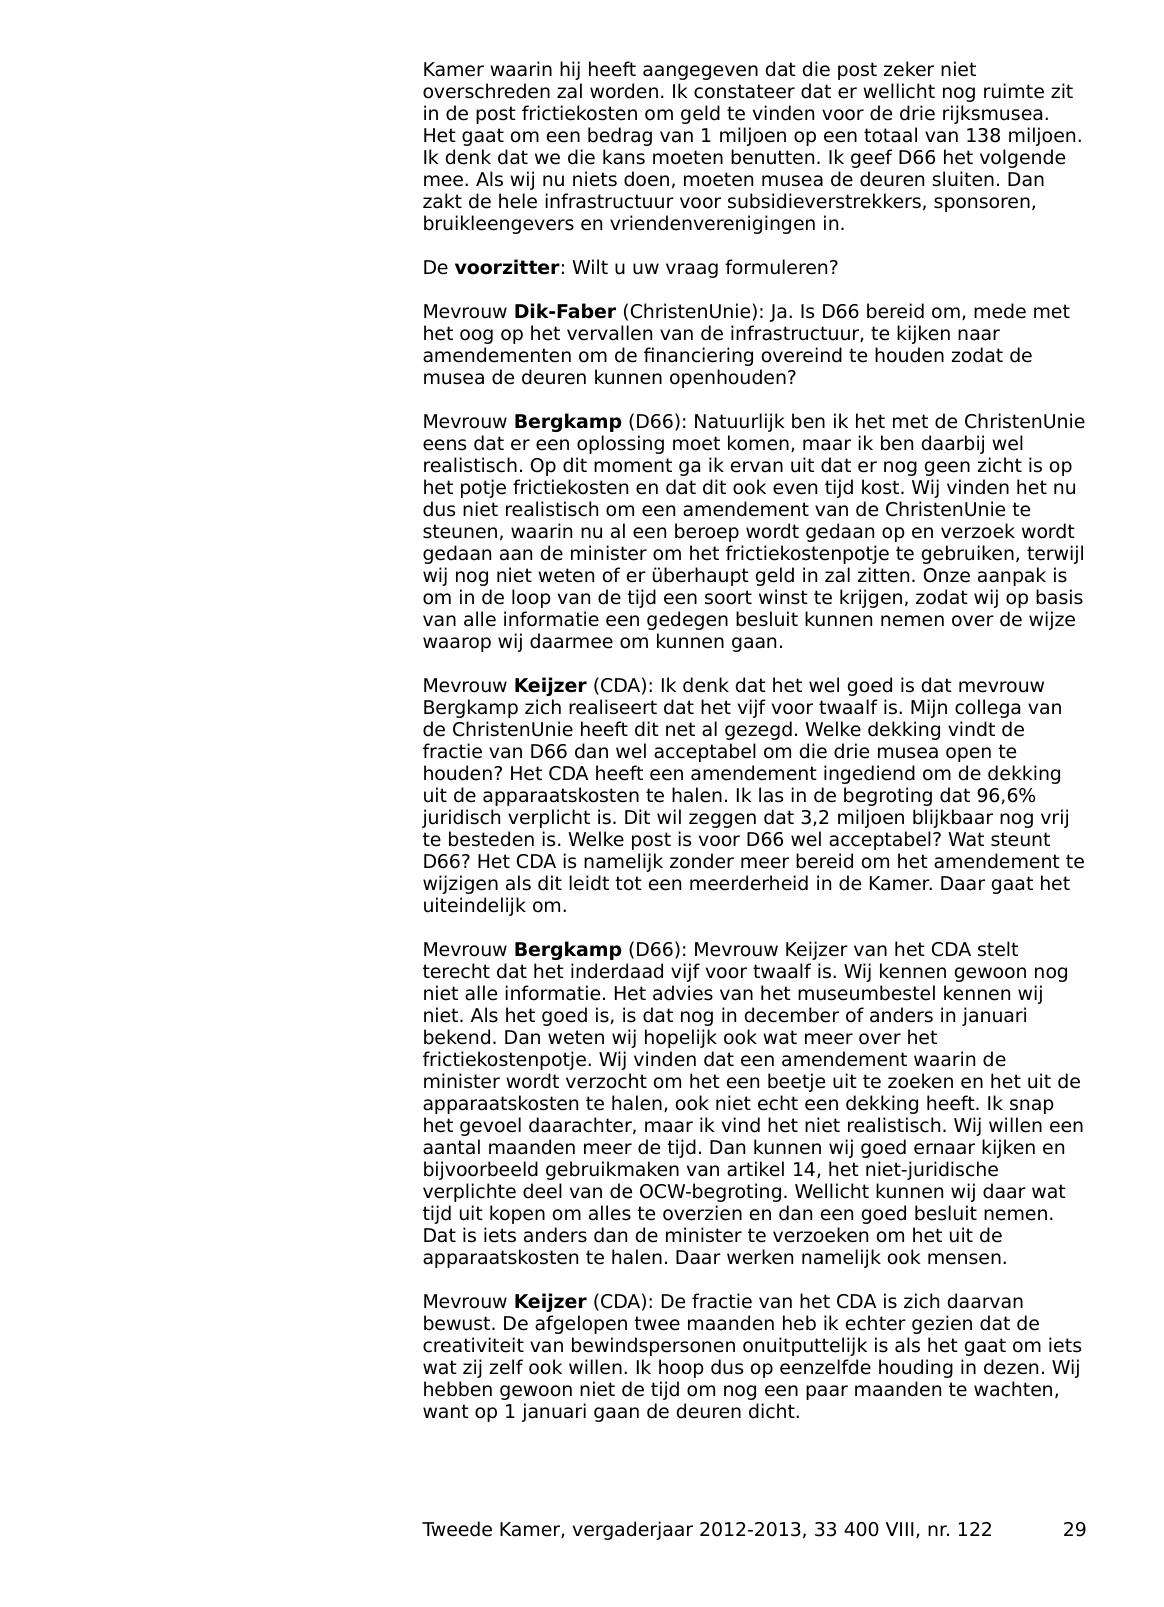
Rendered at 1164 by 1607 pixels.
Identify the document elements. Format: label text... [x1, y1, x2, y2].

text Mevrouw Bergkamp (D66): Mevrouw Keijzer van het CDA stelt terecht dat het inderdaad vijf voor twaalf is. Wij kennen gewoon nog niet alle informatie. Het advies van het museumbestel kennen wij niet. Als het goed is, is dat nog in december of anders in januari bekend. Dan weten wij hopelijk ook wat meer over het frictiekostenpotje. Wij vinden dat een amendement waarin de minister wordt verzocht om het een beetje uit te zoeken en het uit de apparaatskosten te halen, ook niet echt een dekking heeft. Ik snap het gevoel daarachter, maar ik vind het niet realistisch. Wij willen een aantal maanden meer de tijd. Dan kunnen wij goed ernaar kijken en bijvoorbeeld gebruikmaken van artikel 14, het niet-juridische verplichte deel van de OCW-begroting. Wellicht kunnen wij daar wat tijd uit kopen om alles te overzien en dan een goed besluit nemen. Dat is iets anders dan de minister te verzoeken om het uit de apparaatskosten te halen. Daar werken namelijk ook mensen. [422, 939, 1087, 1269]
text Mevrouw Keijzer (CDA): De fractie van het CDA is zich daarvan bewust. De afgelopen twee maanden heb ik echter gezien dat de creativiteit van bewindspersonen onuitputtelijk is als het gaat om iets wat zij zelf ook willen. Ik hoop dus op eenzelfde houding in dezen. Wij hebben gewoon niet de tijd om nog een paar maanden te wachten, want op 1 januari gaan de deuren dicht. [422, 1291, 1087, 1423]
text Mevrouw Dik-Faber (ChristenUnie): Ja. Is D66 bereid om, mede met het oog op het vervallen van de infrastructuur, te kijken naar amendementen om de financiering overeind te houden zodat de musea de deuren kunnen openhouden? [422, 301, 1087, 389]
text De voorzitter: Wilt u uw vraag formuleren? [422, 257, 1087, 279]
text Kamer waarin hij heeft aangegeven dat die post zeker niet overschreden zal worden. Ik constateer dat er wellicht nog ruimte zit in de post frictiekosten om geld te vinden voor de drie rijksmusea. Het gaat om een bedrag van 1 miljoen op een totaal van 138 miljoen. Ik denk dat we die kans moeten benutten. Ik geef D66 het volgende mee. Als wij nu niets doen, moeten musea de deuren sluiten. Dan zakt de hele infrastructuur voor subsidieverstrekkers, sponsoren, bruikleengevers en vriendenverenigingen in. [422, 59, 1087, 235]
text Mevrouw Bergkamp (D66): Natuurlijk ben ik het met de ChristenUnie eens dat er een oplossing moet komen, maar ik ben daarbij wel realistisch. Op dit moment ga ik ervan uit dat er nog geen zicht is op het potje frictiekosten en dat dit ook even tijd kost. Wij vinden het nu dus niet realistisch om een amendement van de ChristenUnie te steunen, waarin nu al een beroep wordt gedaan op en verzoek wordt gedaan aan de minister om het frictiekostenpotje te gebruiken, terwijl wij nog niet weten of er überhaupt geld in zal zitten. Onze aanpak is om in de loop van de tijd een soort winst te krijgen, zodat wij op basis van alle informatie een gedegen besluit kunnen nemen over de wijze waarop wij daarmee om kunnen gaan. [422, 411, 1087, 653]
text Mevrouw Keijzer (CDA): Ik denk dat het wel goed is dat mevrouw Bergkamp zich realiseert dat het vijf voor twaalf is. Mijn collega van de ChristenUnie heeft dit net al gezegd. Welke dekking vindt de fractie van D66 dan wel acceptabel om die drie musea open te houden? Het CDA heeft een amendement ingediend om de dekking uit de apparaatskosten te halen. Ik las in de begroting dat 96,6% juridisch verplicht is. Dit wil zeggen dat 3,2 miljoen blijkbaar nog vrij te besteden is. Welke post is voor D66 wel acceptabel? Wat steunt D66? Het CDA is namelijk zonder meer bereid om het amendement te wijzigen als dit leidt tot een meerderheid in de Kamer. Daar gaat het uiteindelijk om. [422, 675, 1087, 917]
